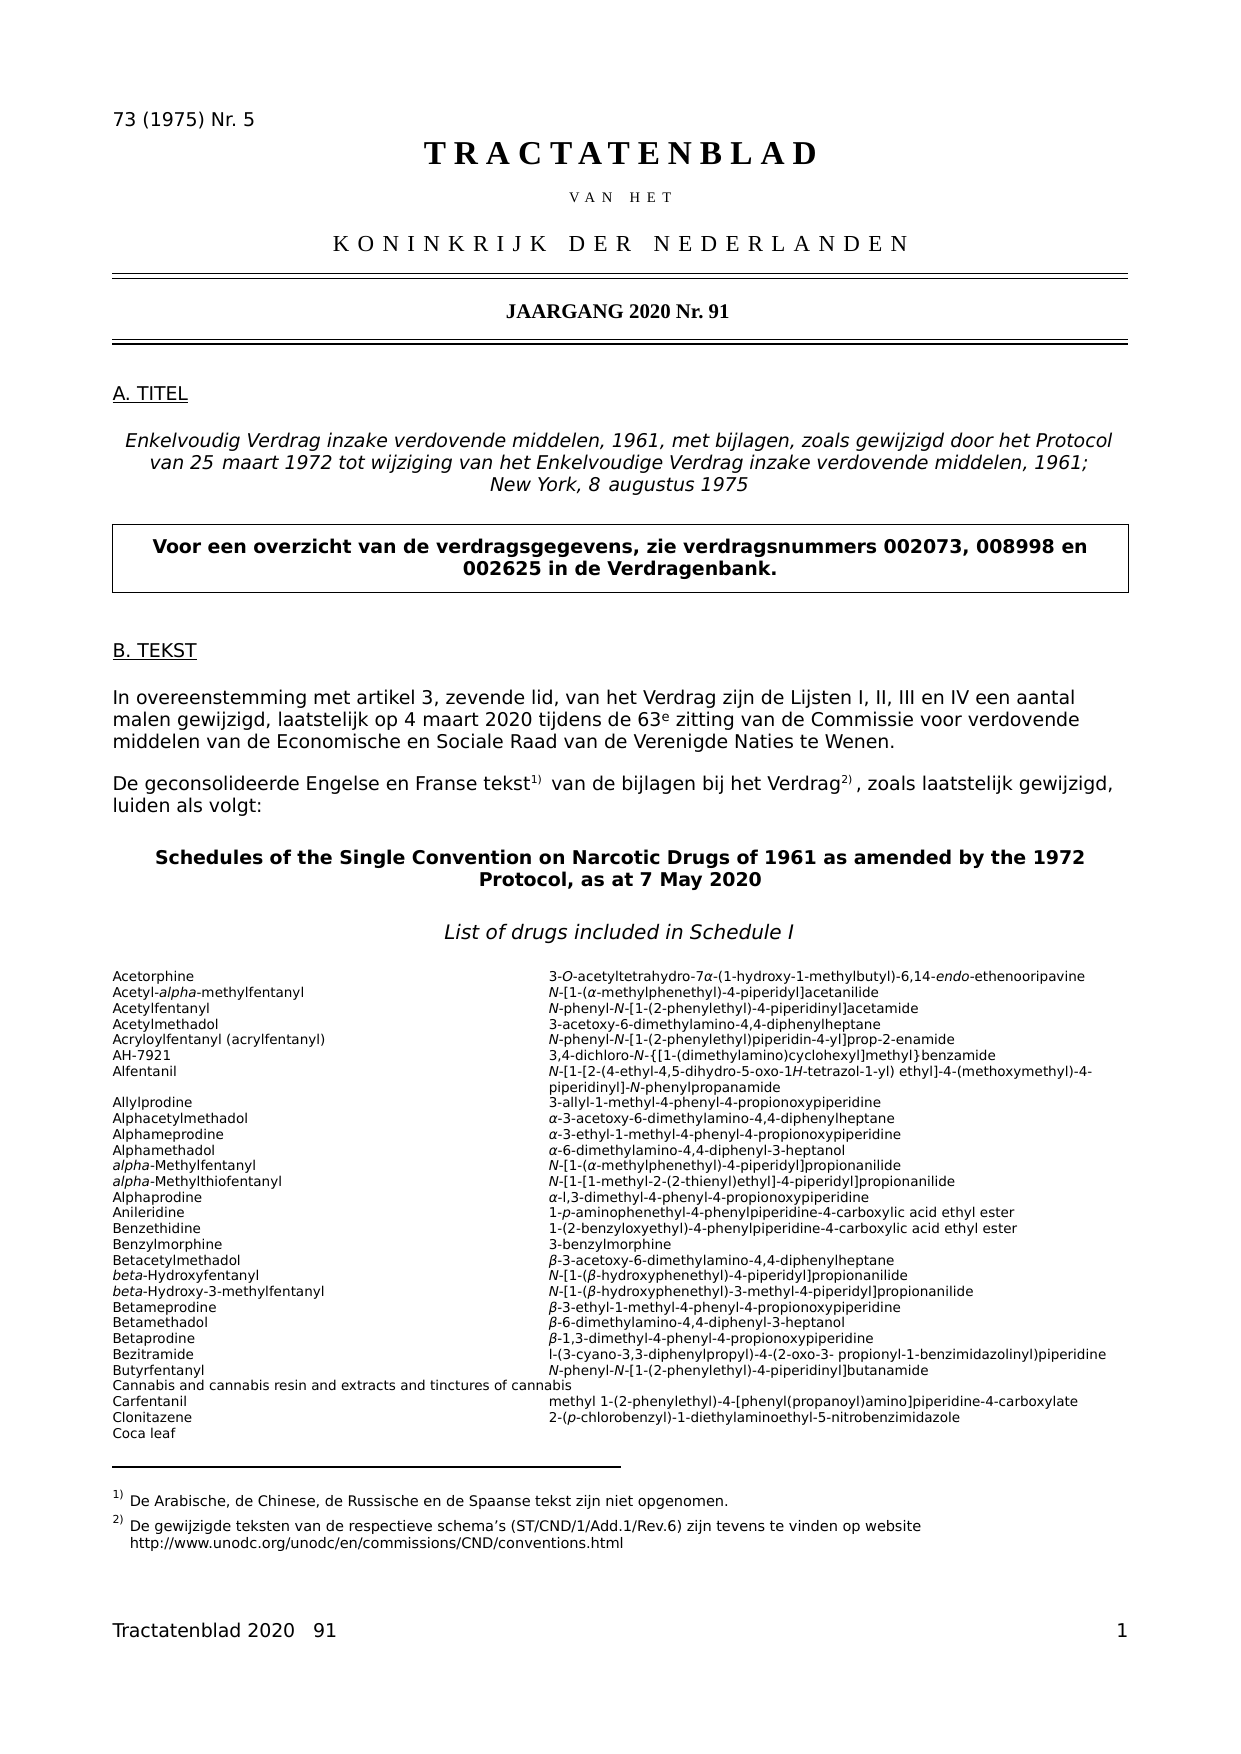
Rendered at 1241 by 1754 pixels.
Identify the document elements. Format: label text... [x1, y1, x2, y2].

table_cell Alphacetylmethadol [112, 1111, 542, 1127]
table_header 3-O-acetyltetrahydro-7α-(1-hydroxy-1-methylbutyl)-6,14-endo-ethenooripavine [543, 969, 1128, 985]
table_cell N-[1-(α-methylphenethyl)-4-piperidyl]acetanilide [543, 985, 1128, 1001]
text Enkelvoudig Verdrag inzake verdovende middelen, 1961, met bijlagen, zoals gewijzigd door het Protocol van 25 maart 1972 tot wijziging van het Enkelvoudige Verdrag inzake verdovende middelen, 1961; [112, 430, 1128, 474]
table_cell alpha-Methylfentanyl [112, 1158, 542, 1174]
table_cell Betameprodine [112, 1300, 542, 1315]
table_cell Betamethadol [112, 1315, 542, 1331]
table_cell alpha-Methylthiofentanyl [112, 1174, 542, 1189]
table_cell Bezitramide [112, 1347, 542, 1362]
table_cell α-3-acetoxy-6-dimethylamino-4,4-diphenylheptane [543, 1111, 1128, 1127]
table_cell Benzethidine [112, 1221, 542, 1237]
table_cell beta-Hydroxy-3-methylfentanyl [112, 1284, 542, 1299]
subtitle B. TEKST [112, 640, 1128, 662]
subtitle Schedules of the Single Convention on Narcotic Drugs of 1961 as amended by the 1972 Protocol, as at 7 May 2020 [112, 847, 1128, 891]
text VAN HET [112, 189, 1128, 206]
table_cell Alphaprodine [112, 1190, 542, 1205]
text De Arabische, de Chinese, de Russische en de Spaanse tekst zijn niet opgenomen. [112, 1488, 1128, 1510]
table_cell Betacetylmethadol [112, 1253, 542, 1268]
table_cell methyl 1-(2-phenylethyl)-4-[phenyl(propanoyl)amino]piperidine-4-carboxylate [543, 1394, 1128, 1410]
table_cell N-phenyl-N-[1-(2-phenylethyl)piperidin-4-yl]prop-2-enamide [543, 1032, 1128, 1048]
table_cell l-(3-cyano-3,3-diphenylpropyl)-4-(2-oxo-3- propionyl-1-benzimidazolinyl)piperidine [543, 1347, 1128, 1362]
table_cell N-[1-[2-(4-ethyl-4,5-dihydro-5-oxo-1H-tetrazol-1-yl) ethyl]-4-(methoxymethyl)-4-piperidinyl]-N-phenylpropanamide [543, 1064, 1128, 1095]
table_cell Acryloylfentanyl (acrylfentanyl) [112, 1032, 542, 1048]
table_cell 2-(p-chlorobenzyl)-1-diethylaminoethyl-5-nitrobenzimidazole [543, 1410, 1128, 1425]
table_cell N-[1-(β-hydroxyphenethyl)-3-methyl-4-piperidyl]propionanilide [543, 1284, 1128, 1299]
table_cell 3-acetoxy-6-dimethylamino-4,4-diphenylheptane [543, 1016, 1128, 1032]
table_cell β-3-acetoxy-6-dimethylamino-4,4-diphenylheptane [543, 1253, 1128, 1268]
table_cell Clonitazene [112, 1410, 542, 1425]
table_cell 3,4-dichloro-N-{[1-(dimethylamino)cyclohexyl]methyl}benzamide [543, 1048, 1128, 1064]
table_cell 3-benzylmorphine [543, 1237, 1128, 1252]
table_cell Anileridine [112, 1205, 542, 1221]
text KONINKRIJK DER NEDERLANDEN [112, 229, 1128, 256]
text 73 (1975) Nr. 5 [112, 109, 1128, 131]
table_cell AH-7921 [112, 1048, 542, 1064]
table_cell Butyrfentanyl [112, 1363, 542, 1378]
table_cell α-3-ethyl-1-methyl-4-phenyl-4-propionoxypiperidine [543, 1127, 1128, 1142]
table_cell Alfentanil [112, 1064, 542, 1095]
table_cell Allylprodine [112, 1095, 542, 1111]
table_cell N-[1-[1-methyl-2-(2-thienyl)ethyl]-4-piperidyl]propionanilide [543, 1174, 1128, 1189]
table_cell 1-p-aminophenethyl-4-phenylpiperidine-4-carboxylic acid ethyl ester [543, 1205, 1128, 1221]
table_cell α-l,3-dimethyl-4-phenyl-4-propionoxypiperidine [543, 1190, 1128, 1205]
subtitle A. TITEL [112, 383, 1128, 405]
table_cell β-6-dimethylamino-4,4-diphenyl-3-heptanol [543, 1315, 1128, 1331]
table_cell Benzylmorphine [112, 1237, 542, 1252]
table_cell N-[1-(β-hydroxyphenethyl)-4-piperidyl]propionanilide [543, 1268, 1128, 1284]
text De geconsolideerde Engelse en Franse tekst van de bijlagen bij het Verdrag, zoals laatstelijk gewijzigd, luiden als volgt: [112, 773, 1128, 817]
table_cell N-phenyl-N-[1-(2-phenylethyl)-4-piperidinyl]acetamide [543, 1001, 1128, 1016]
table_cell Carfentanil [112, 1394, 542, 1410]
table_cell Cannabis and cannabis resin and extracts and tinctures of cannabis [112, 1378, 1128, 1394]
table_cell Alphameprodine [112, 1127, 542, 1142]
table_header Acetorphine [112, 969, 542, 985]
table_cell 1-(2-benzyloxyethyl)-4-phenylpiperidine-4-carboxylic acid ethyl ester [543, 1221, 1128, 1237]
text JAARGANG 2020 Nr. 91 [112, 299, 1128, 323]
subtitle List of drugs included in Schedule I [112, 921, 1128, 944]
table_cell N-phenyl-N-[1-(2-phenylethyl)-4-piperidinyl]butanamide [543, 1363, 1128, 1378]
table_cell Acetylmethadol [112, 1016, 542, 1032]
table_cell N-[1-(α-methylphenethyl)-4-piperidyl]propionanilide [543, 1158, 1128, 1174]
table_cell Acetyl-alpha-methylfentanyl [112, 985, 542, 1001]
text De gewijzigde teksten van de respectieve schema’s (ST/CND/1/Add.1/Rev.6) zijn tevens te vinden op website http://www.unodc.org/unodc/en/commissions/CND/conventions.html [112, 1513, 1128, 1552]
table_cell Coca leaf [112, 1425, 542, 1441]
table_cell α-6-dimethylamino-4,4-diphenyl-3-heptanol [543, 1142, 1128, 1158]
table_cell Acetylfentanyl [112, 1001, 542, 1016]
table_cell β-1,3-dimethyl-4-phenyl-4-propionoxypiperidine [543, 1331, 1128, 1347]
table_cell Betaprodine [112, 1331, 542, 1347]
table_cell Alphamethadol [112, 1142, 542, 1158]
text TRACTATENBLAD [112, 133, 1128, 172]
table_cell beta-Hydroxyfentanyl [112, 1268, 542, 1284]
table_cell [543, 1425, 1128, 1441]
table_cell 3-allyl-1-methyl-4-phenyl-4-propionoxypiperidine [543, 1095, 1128, 1111]
text In overeenstemming met artikel 3, zevende lid, van het Verdrag zijn de Lijsten I, II, III en IV een aantal malen gewijzigd, laatstelijk op 4 maart 2020 tijdens de 63e zitting van de Commissie voor verdovende middelen van de Economische en Sociale Raad van de Verenigde Naties te Wenen. [112, 687, 1128, 753]
text New York, 8 augustus 1975 [112, 474, 1128, 496]
table_cell β-3-ethyl-1-methyl-4-phenyl-4-propionoxypiperidine [543, 1300, 1128, 1315]
